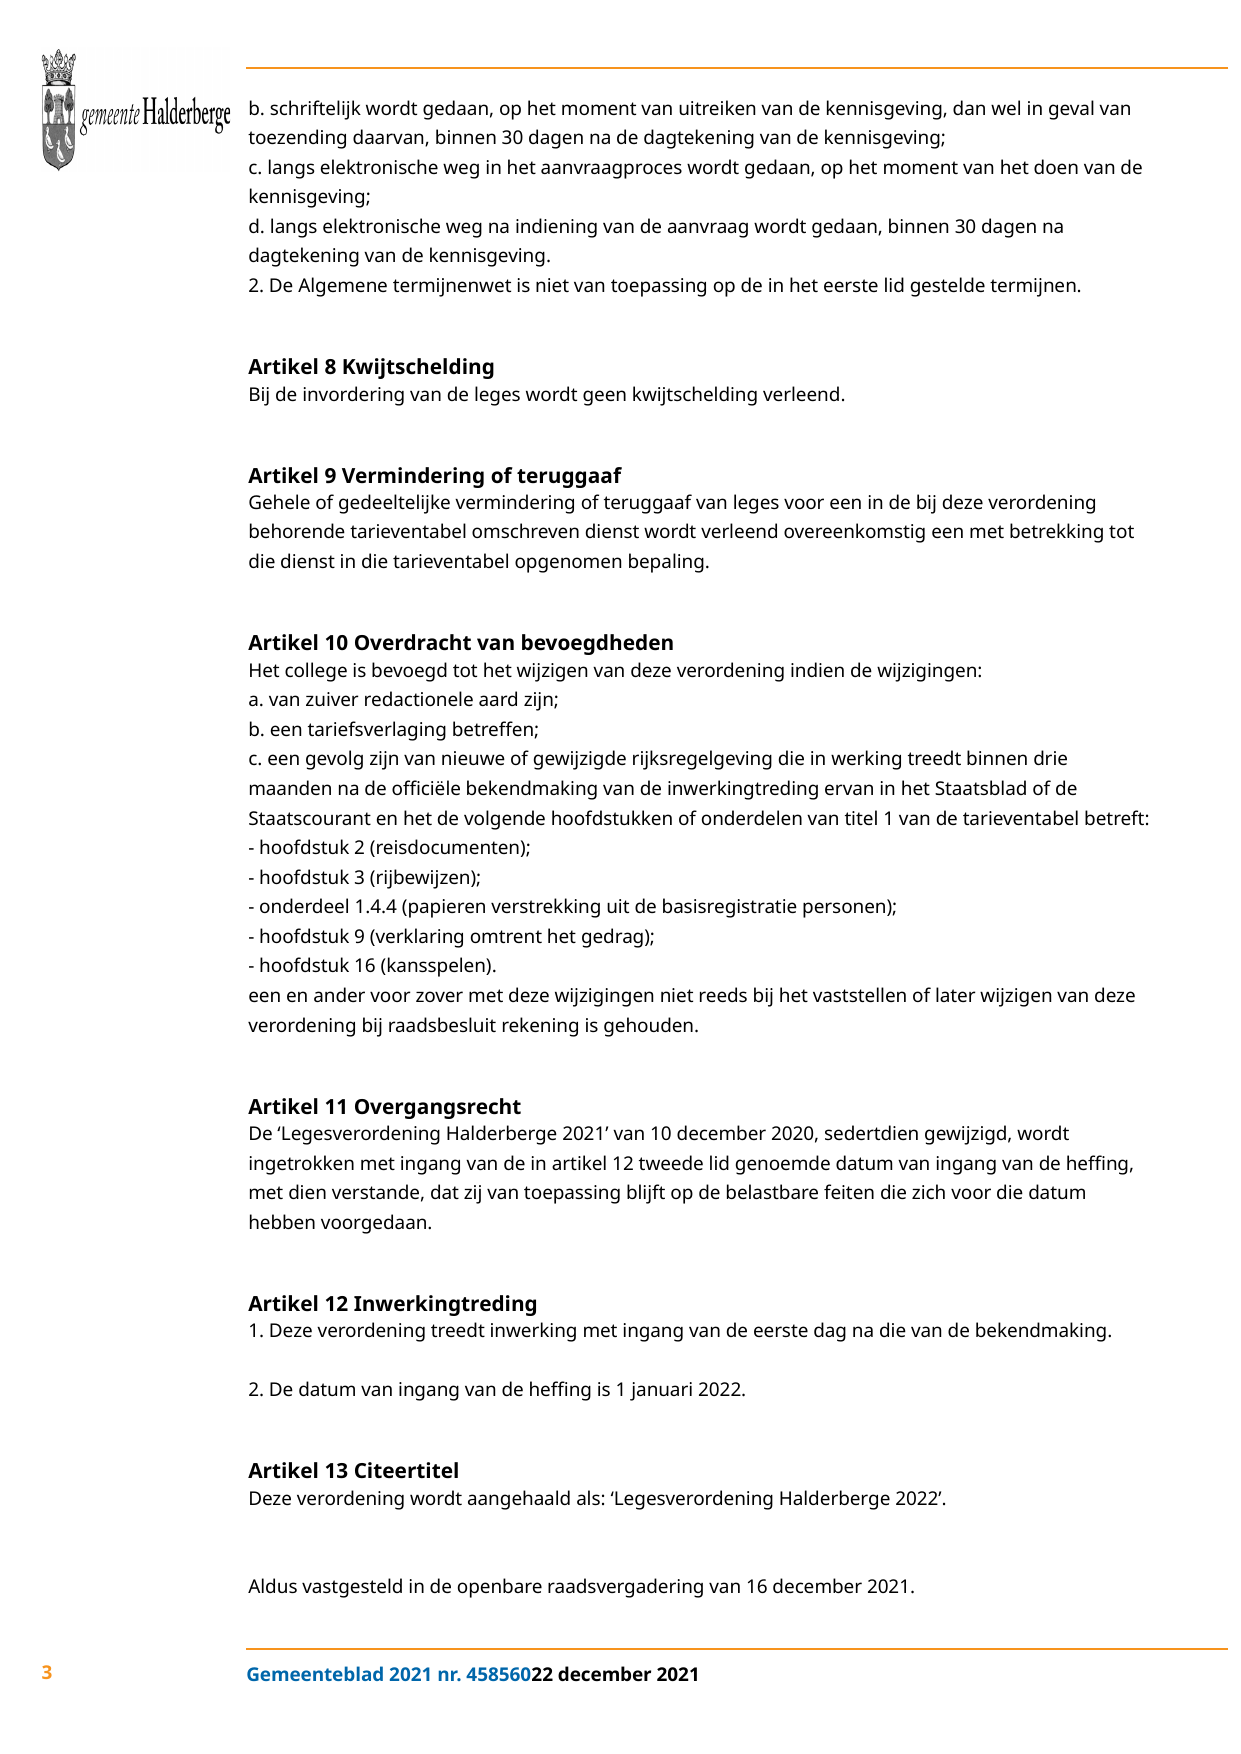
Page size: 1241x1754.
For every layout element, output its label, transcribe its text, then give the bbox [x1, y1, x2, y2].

text 2. De Algemene termijnenwet is niet van toepassing op de in het eerste lid gestelde termijnen. [248, 272, 1152, 298]
text - hoofdstuk 3 (rijbewijzen); [248, 864, 1152, 889]
text Artikel 11 Overgangsrecht [248, 1092, 1152, 1120]
text Het college is bevoegd tot het wijzigen van deze verordening indien de wijzigingen: [248, 657, 1152, 682]
text d. langs elektronische weg na indiening van de aanvraag wordt gedaan, binnen 30 dagen na dagtekening van de kennisgeving. [248, 213, 1152, 268]
text - hoofdstuk 16 (kansspelen). [248, 953, 1152, 978]
picture [41, 47, 231, 172]
text Aldus vastgesteld in de openbare raadsvergadering van 16 december 2021. [248, 1574, 1152, 1599]
text Artikel 10 Overdracht van bevoegdheden [248, 628, 1152, 657]
text Gehele of gedeeltelijke vermindering of teruggaaf van leges voor een in de bij deze verordening behorende tarieventabel omschreven dienst wordt verleend overeenkomstig een met betrekking tot die dienst in die tarieventabel opgenomen bepaling. [248, 489, 1152, 574]
text a. van zuiver redactionele aard zijn; [248, 686, 1152, 712]
text Artikel 12 Inwerkingtreding [248, 1289, 1152, 1317]
text b. schriftelijk wordt gedaan, op het moment van uitreiken van de kennisgeving, dan wel in geval van toezending daarvan, binnen 30 dagen na de dagtekening van de kennisgeving; [248, 95, 1152, 150]
text c. een gevolg zijn van nieuwe of gewijzigde rijksregelgeving die in werking treedt binnen drie maanden na de officiële bekendmaking van de inwerkingtreding ervan in het Staatsblad of de Staatscourant en het de volgende hoofdstukken of onderdelen van titel 1 van de tarieventabel betreft: [248, 746, 1152, 830]
text b. een tariefsverlaging betreffen; [248, 716, 1152, 742]
text Artikel 9 Vermindering of teruggaaf [248, 461, 1152, 489]
text c. langs elektronische weg in het aanvraagproces wordt gedaan, op het moment van het doen van de kennisgeving; [248, 154, 1152, 209]
text De ‘Legesverordening Halderberge 2021’ van 10 december 2020, sedertdien gewijzigd, wordt ingetrokken met ingang van de in artikel 12 tweede lid genoemde datum van ingang van de heffing, met dien verstande, dat zij van toepassing blijft op de belastbare feiten die zich voor die datum hebben voorgedaan. [248, 1120, 1152, 1235]
text - hoofdstuk 9 (verklaring omtrent het gedrag); [248, 923, 1152, 949]
text Bij de invordering van de leges wordt geen kwijtschelding verleend. [248, 381, 1152, 406]
text - hoofdstuk 2 (reisdocumenten); [248, 834, 1152, 860]
text 1. Deze verordening treedt inwerking met ingang van de eerste dag na die van de bekendmaking. [248, 1317, 1152, 1343]
text een en ander voor zover met deze wijzigingen niet reeds bij het vaststellen of later wijzigen van deze verordening bij raadsbesluit rekening is gehouden. [248, 982, 1152, 1037]
text Artikel 13 Citeertitel [248, 1457, 1152, 1485]
text - onderdeel 1.4.4 (papieren verstrekking uit de basisregistratie personen); [248, 893, 1152, 919]
text Deze verordening wordt aangehaald als: ‘Legesverordening Halderberge 2022’. [248, 1485, 1152, 1511]
text Artikel 8 Kwijtschelding [248, 352, 1152, 381]
text 2. De datum van ingang van de heffing is 1 januari 2022. [248, 1377, 1152, 1402]
